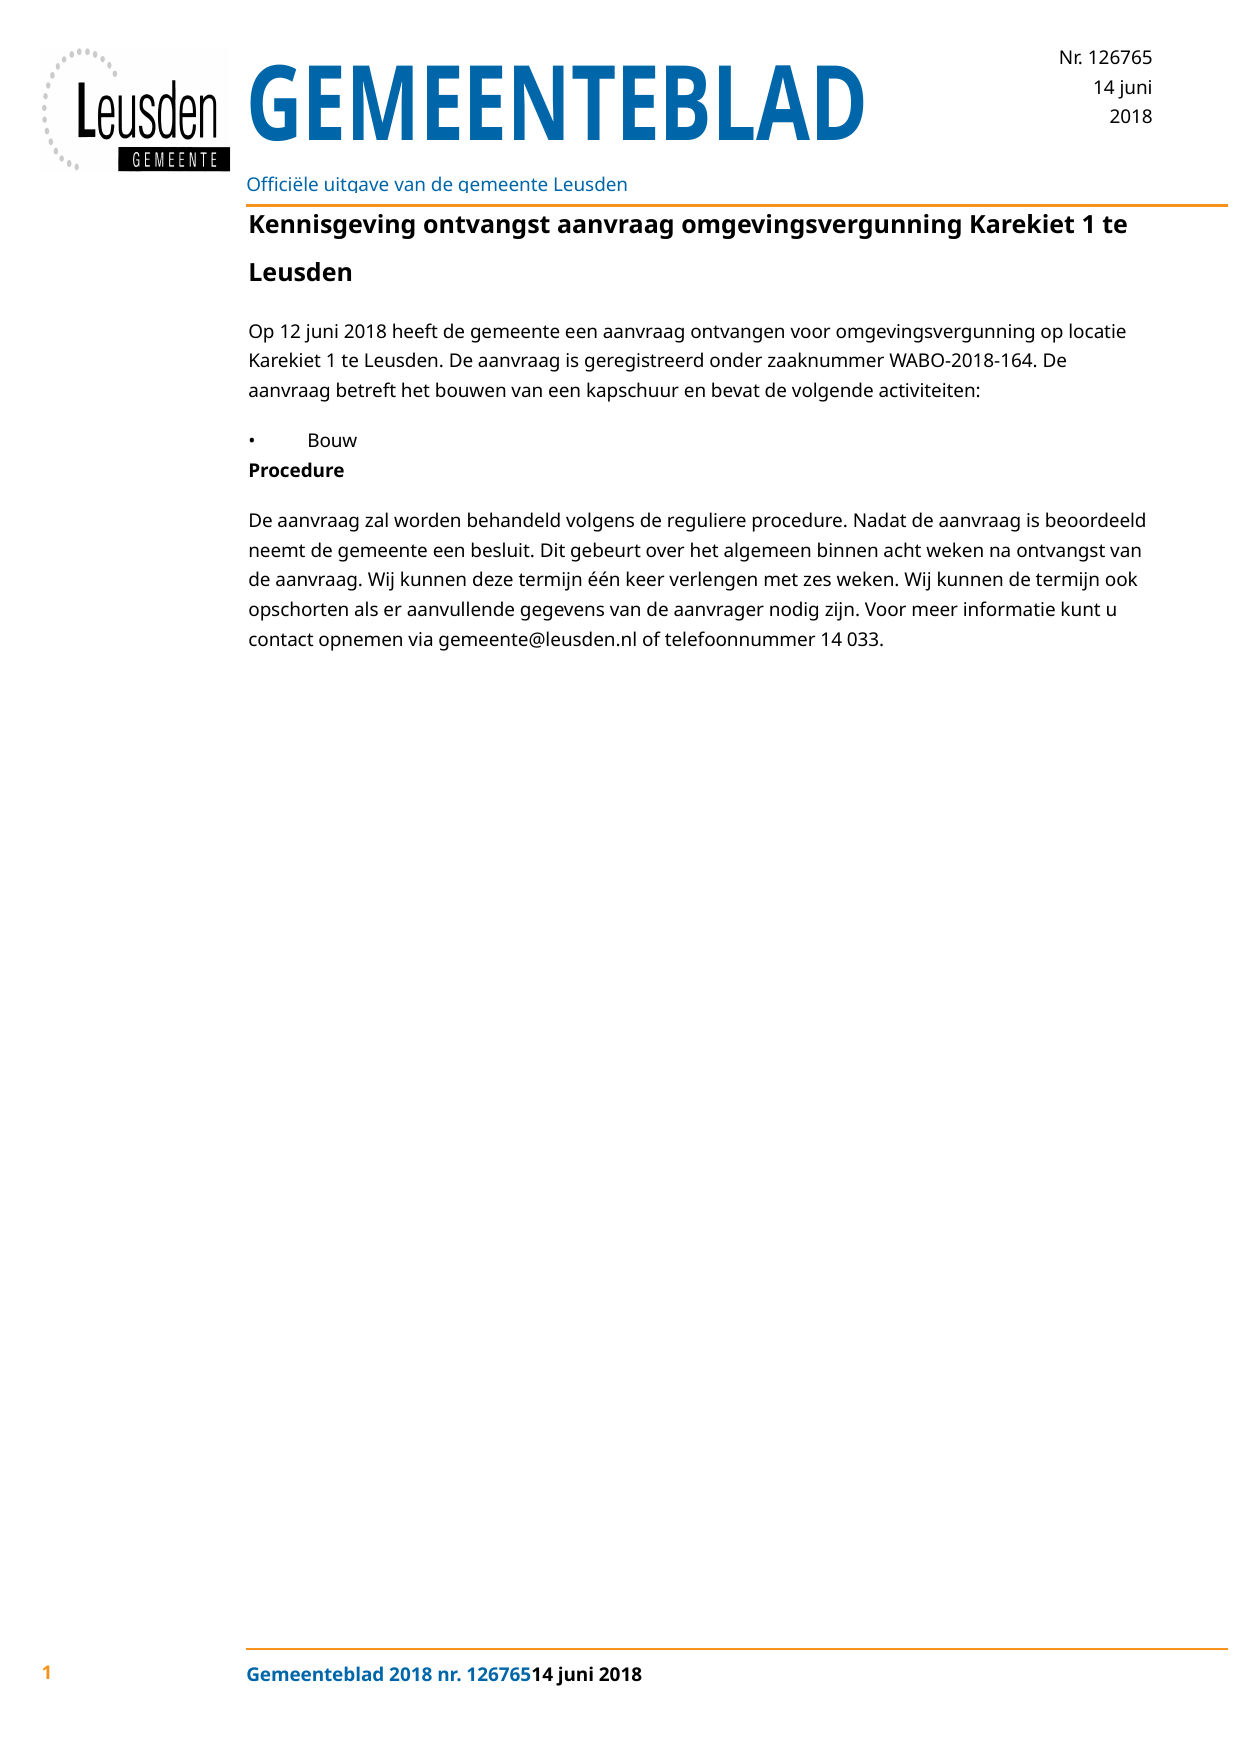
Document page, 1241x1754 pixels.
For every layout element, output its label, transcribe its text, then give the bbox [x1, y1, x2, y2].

text De aanvraag zal worden behandeld volgens de reguliere procedure. Nadat de aanvraag is beoordeeld neemt de gemeente een besluit. Dit gebeurt over het algemeen binnen acht weken na ontvangst van de aanvraag. Wij kunnen deze termijn één keer verlengen met zes weken. Wij kunnen de termijn ook opschorten als er aanvullende gegevens van de aanvrager nodig zijn. Voor meer informatie kunt u contact opnemen via gemeente@leusden.nl of telefoonnummer 14 033. [248, 507, 1152, 652]
picture [41, 47, 231, 172]
text Procedure [248, 457, 1152, 483]
text Op 12 juni 2018 heeft de gemeente een aanvraag ontvangen voor omgevingsvergunning op locatie Karekiet 1 te Leusden. De aanvraag is geregistreerd onder zaaknummer WABO-2018-164. De aanvraag betreft het bouwen van een kapschuur en bevat de volgende activiteiten: [248, 318, 1152, 403]
text Kennisgeving ontvangst aanvraag omgevingsvergunning Karekiet 1 te Leusden [248, 207, 1152, 288]
list Bouw [248, 427, 1152, 453]
